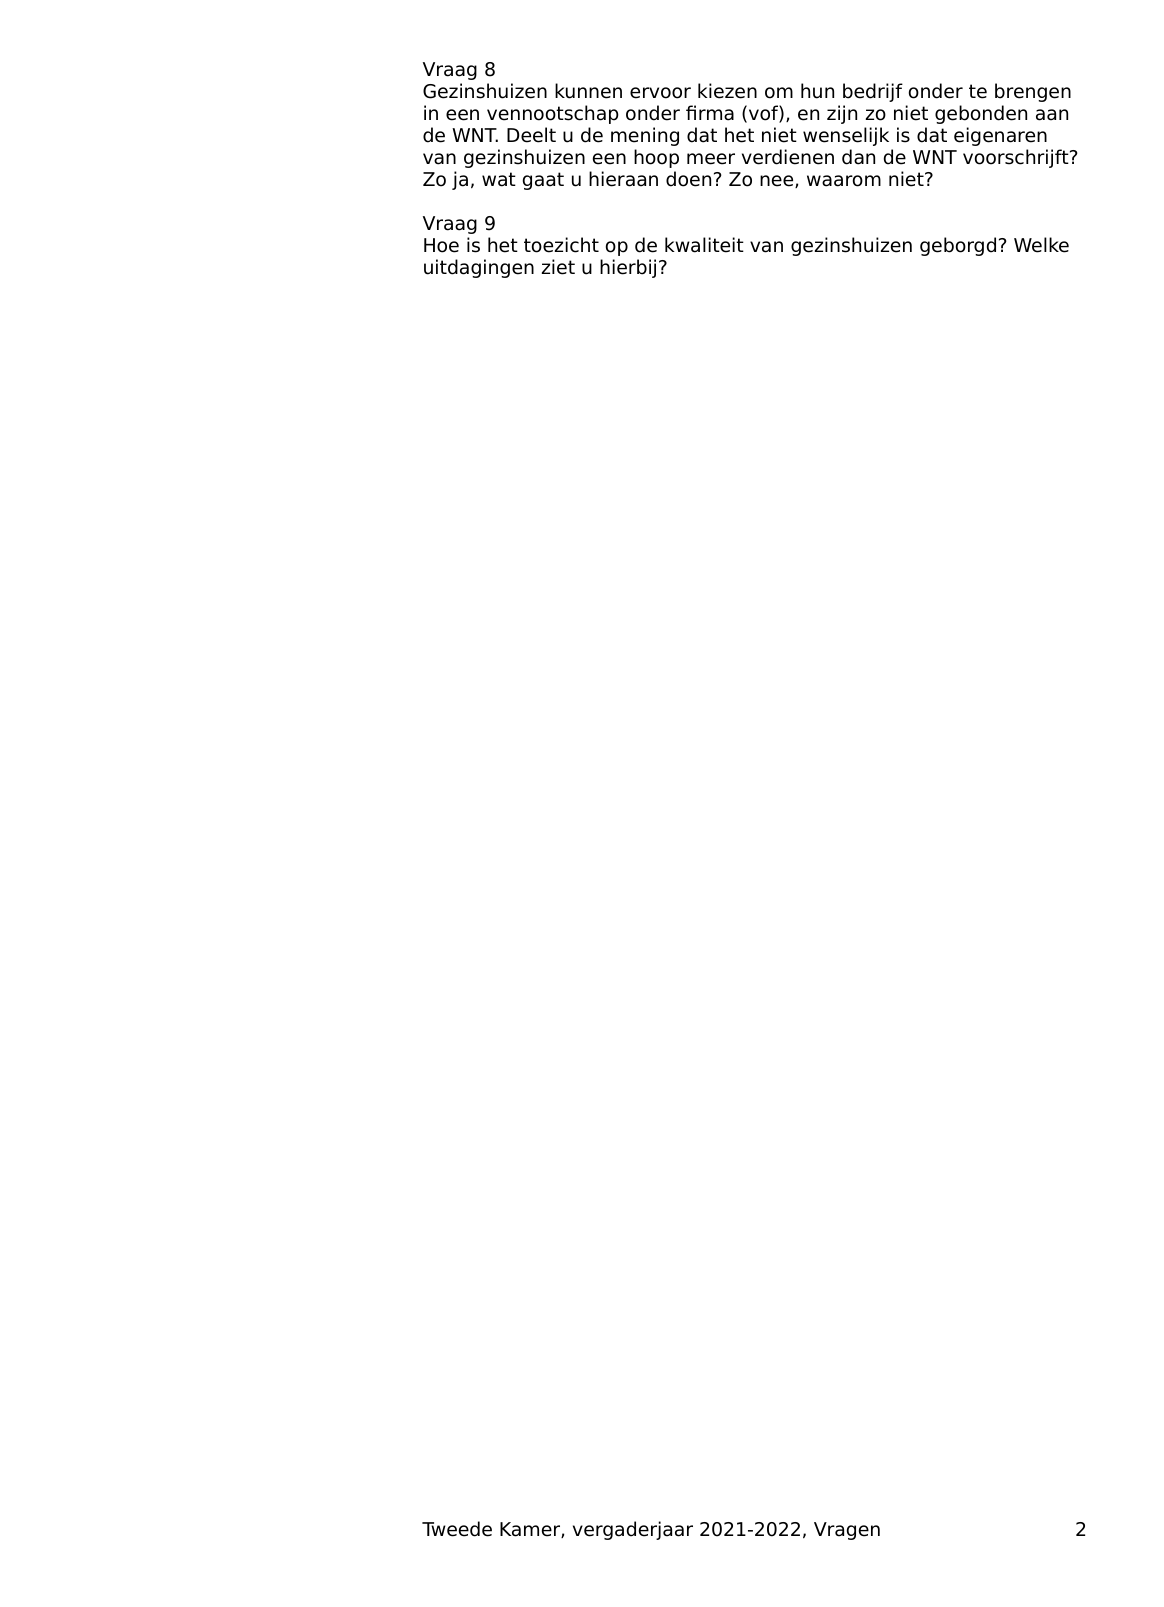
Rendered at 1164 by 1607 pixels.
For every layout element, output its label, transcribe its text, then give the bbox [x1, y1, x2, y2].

text Hoe is het toezicht op de kwaliteit van gezinshuizen geborgd? Welke uitdagingen ziet u hierbij? [422, 235, 1087, 279]
text Vraag 8 [422, 59, 1087, 81]
text Gezinshuizen kunnen ervoor kiezen om hun bedrijf onder te brengen in een vennootschap onder firma (vof), en zijn zo niet gebonden aan de WNT. Deelt u de mening dat het niet wenselijk is dat eigenaren van gezinshuizen een hoop meer verdienen dan de WNT voorschrijft? Zo ja, wat gaat u hieraan doen? Zo nee, waarom niet? [422, 81, 1087, 191]
text Vraag 9 [422, 213, 1087, 235]
